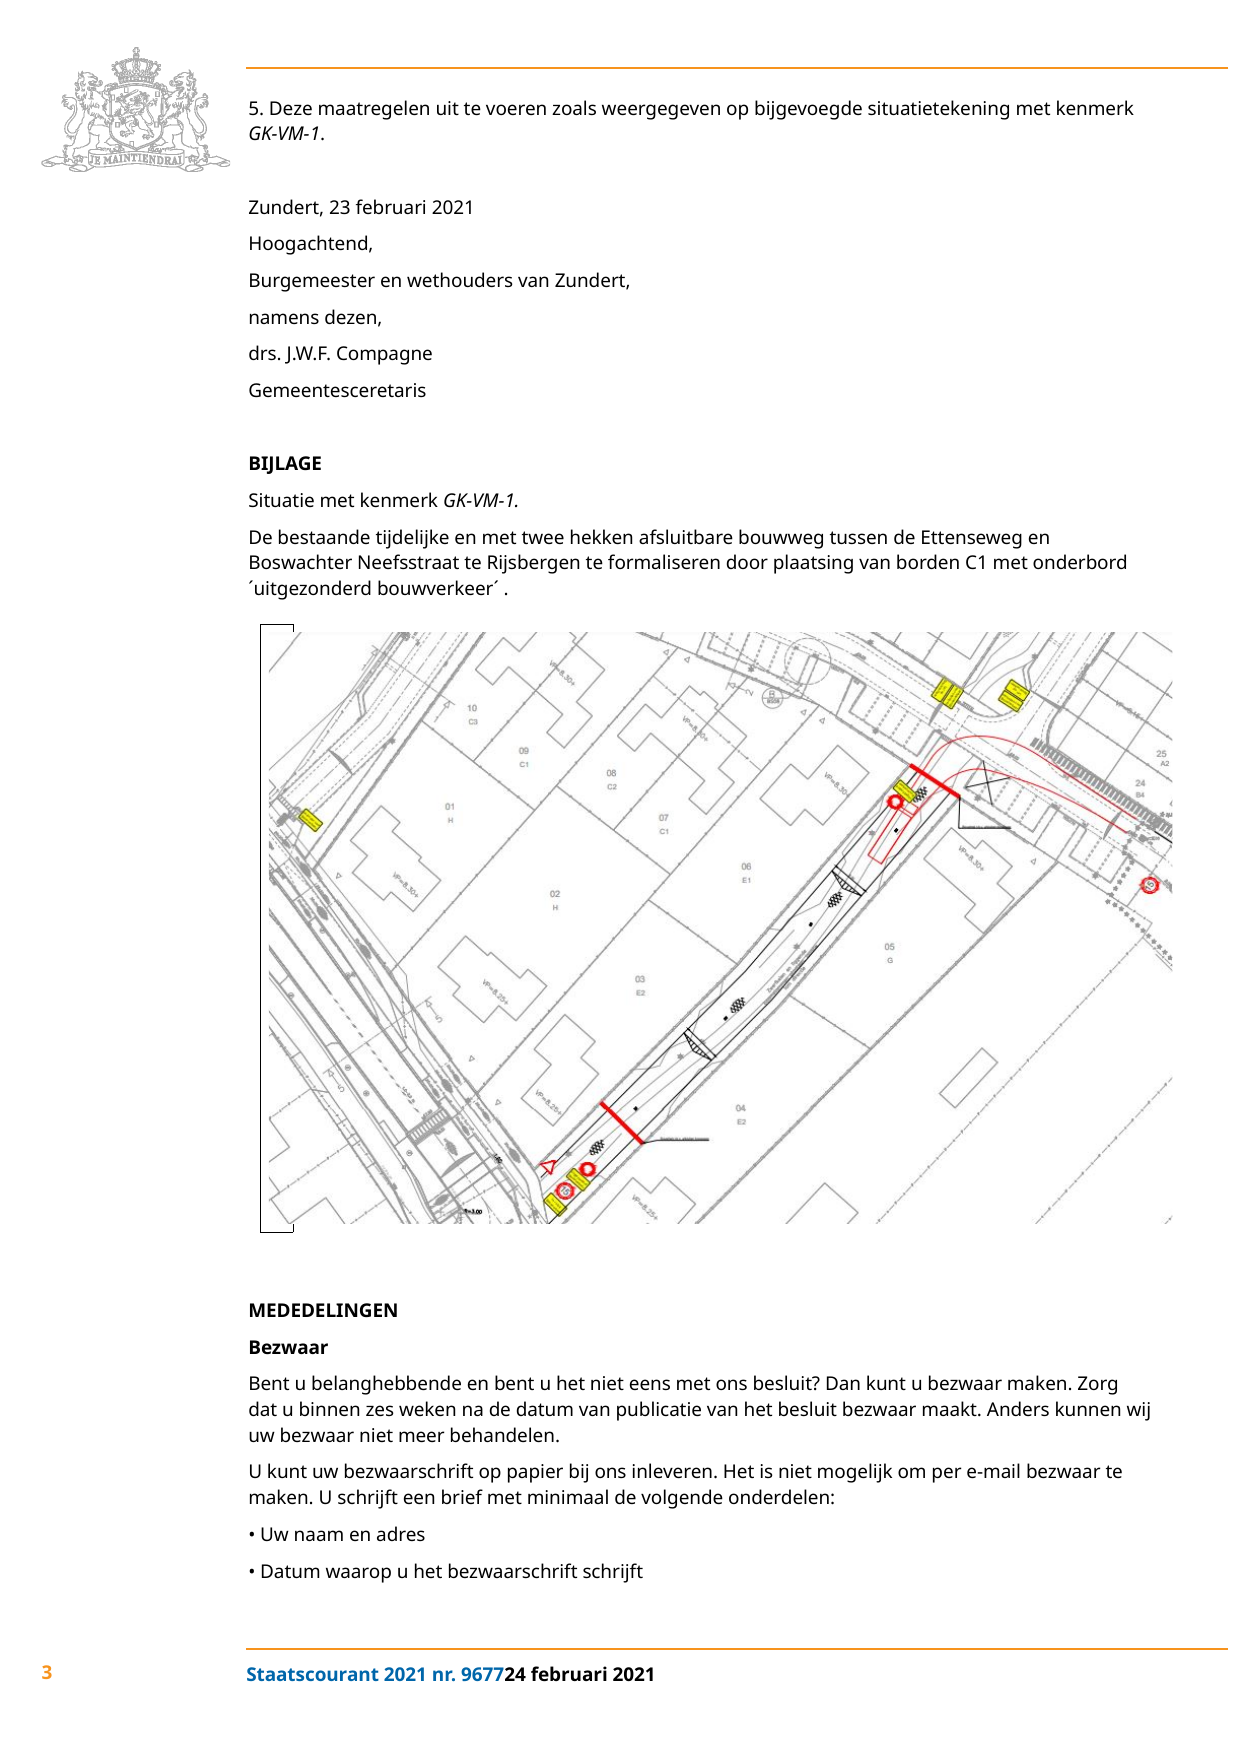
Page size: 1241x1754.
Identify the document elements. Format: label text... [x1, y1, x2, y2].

text Hoogachtend, [248, 231, 1152, 256]
text Burgemeester en wethouders van Zundert, [248, 267, 1152, 293]
picture [41, 47, 231, 172]
text Gemeentesceretaris [248, 377, 1152, 403]
text Bezwaar [248, 1334, 1152, 1360]
text drs. J.W.F. Compagne [248, 341, 1152, 366]
text namens dezen, [248, 304, 1152, 329]
picture [268, 632, 1173, 1224]
text BIJLAGE [248, 451, 1152, 476]
text U kunt uw bezwaarschrift op papier bij ons inleveren. Het is niet mogelijk om per e-mail bezwaar te maken. U schrijft een brief met minimaal de volgende onderdelen: [248, 1459, 1152, 1510]
text • Datum waarop u het bezwaarschrift schrijft [248, 1558, 1152, 1583]
text Situatie met kenmerk GK-VM-1. [248, 487, 1152, 513]
text • Uw naam en adres [248, 1521, 1152, 1547]
text MEDEDELINGEN [248, 1297, 1152, 1323]
text Bent u belanghebbende en bent u het niet eens met ons besluit? Dan kunt u bezwaar maken. Zorg dat u binnen zes weken na de datum van publicatie van het besluit bezwaar maakt. Anders kunnen wij uw bezwaar niet meer behandelen. [248, 1371, 1152, 1448]
text De bestaande tijdelijke en met twee hekken afsluitbare bouwweg tussen de Ettenseweg en Boswachter Neefsstraat te Rijsbergen te formaliseren door plaatsing van borden C1 met onderbord ´uitgezonderd bouwverkeer´ . [248, 524, 1152, 601]
text 5. Deze maatregelen uit te voeren zoals weergegeven op bijgevoegde situatietekening met kenmerk GK-VM-1. [248, 95, 1152, 146]
text Zundert, 23 februari 2021 [248, 194, 1152, 219]
